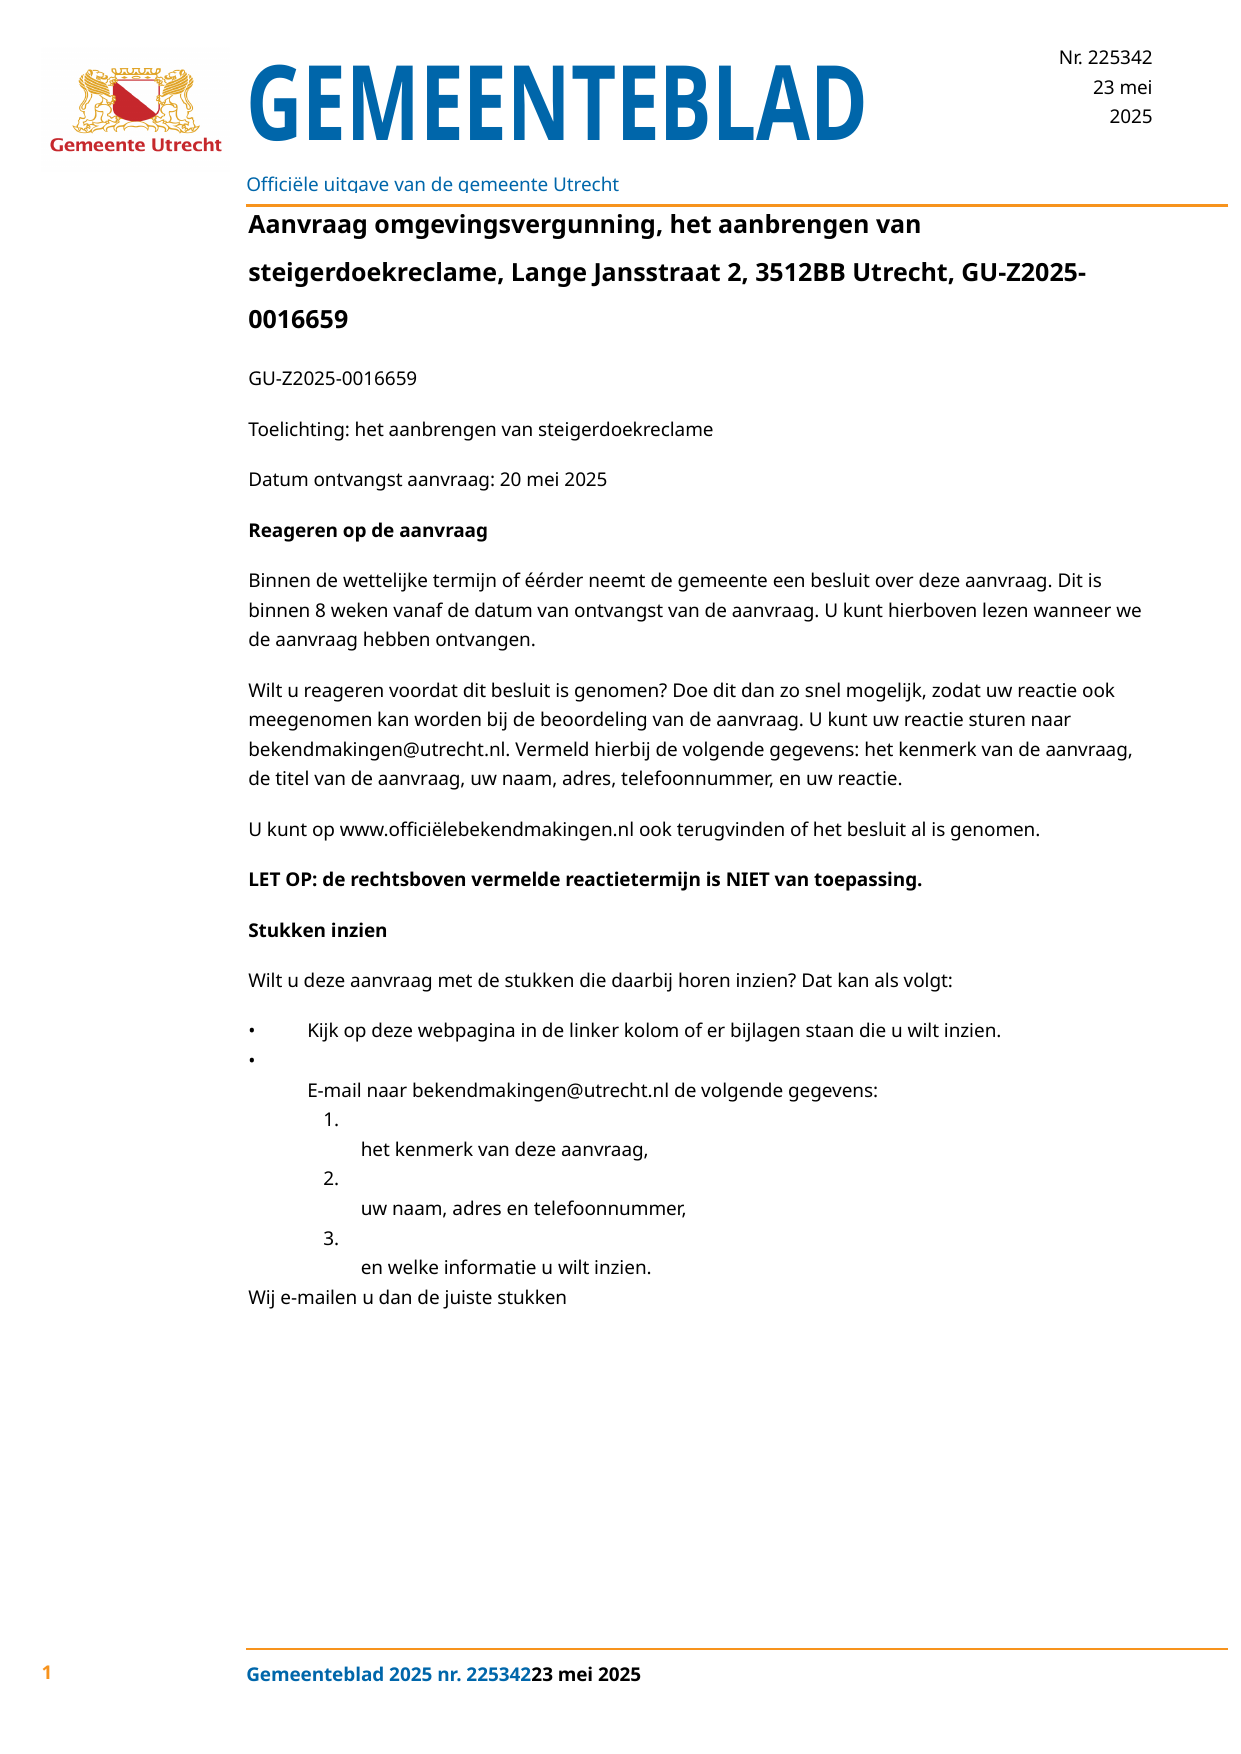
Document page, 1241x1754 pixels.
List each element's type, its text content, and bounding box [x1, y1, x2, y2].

text Wilt u deze aanvraag met de stukken die daarbij horen inzien? Dat kan als volgt: [248, 967, 1152, 993]
text Wij e-mailen u dan de juiste stukken [248, 1284, 1152, 1309]
text Datum ontvangst aanvraag: 20 mei 2025 [248, 466, 1152, 492]
list Kijk op deze webpagina in de linker kolom of er bijlagen staan die u wilt inzien. [248, 1018, 1152, 1043]
text LET OP: de rechtsboven vermelde reactietermijn is NIET van toepassing. [248, 866, 1152, 892]
text Wilt u reageren voordat dit besluit is genomen? Doe dit dan zo snel mogelijk, zodat uw reactie ook meegenomen kan worden bij de beoordeling van de aanvraag. U kunt uw reactie sturen naar bekendmakingen@utrecht.nl. Vermeld hierbij de volgende gegevens: het kenmerk van de aanvraag, de titel van de aanvraag, uw naam, adres, telefoonnummer, en uw reactie. [248, 677, 1152, 791]
text U kunt op www.officiëlebekendmakingen.nl ook terugvinden of het besluit al is genomen. [248, 816, 1152, 842]
list uw naam, adres en telefoonnummer, [323, 1195, 1152, 1221]
picture [41, 47, 231, 172]
text Aanvraag omgevingsvergunning, het aanbrengen van steigerdoekreclame, Lange Jansstraat 2, 3512BB Utrecht, GU-Z2025-0016659 [248, 207, 1152, 336]
list het kenmerk van deze aanvraag, [323, 1136, 1152, 1162]
text Stukken inzien [248, 917, 1152, 942]
text Toelichting: het aanbrengen van steigerdoekreclame [248, 416, 1152, 442]
text GU-Z2025-0016659 [248, 366, 1152, 391]
text Reageren op de aanvraag [248, 517, 1152, 542]
text Binnen de wettelijke termijn of éérder neemt de gemeente een besluit over deze aanvraag. Dit is binnen 8 weken vanaf de datum van ontvangst van de aanvraag. U kunt hierboven lezen wanneer we de aanvraag hebben ontvangen. [248, 567, 1152, 652]
list en welke informatie u wilt inzien. [323, 1254, 1152, 1280]
list E-mail naar bekendmakingen@utrecht.nl de volgende gegevens: [248, 1077, 1152, 1102]
